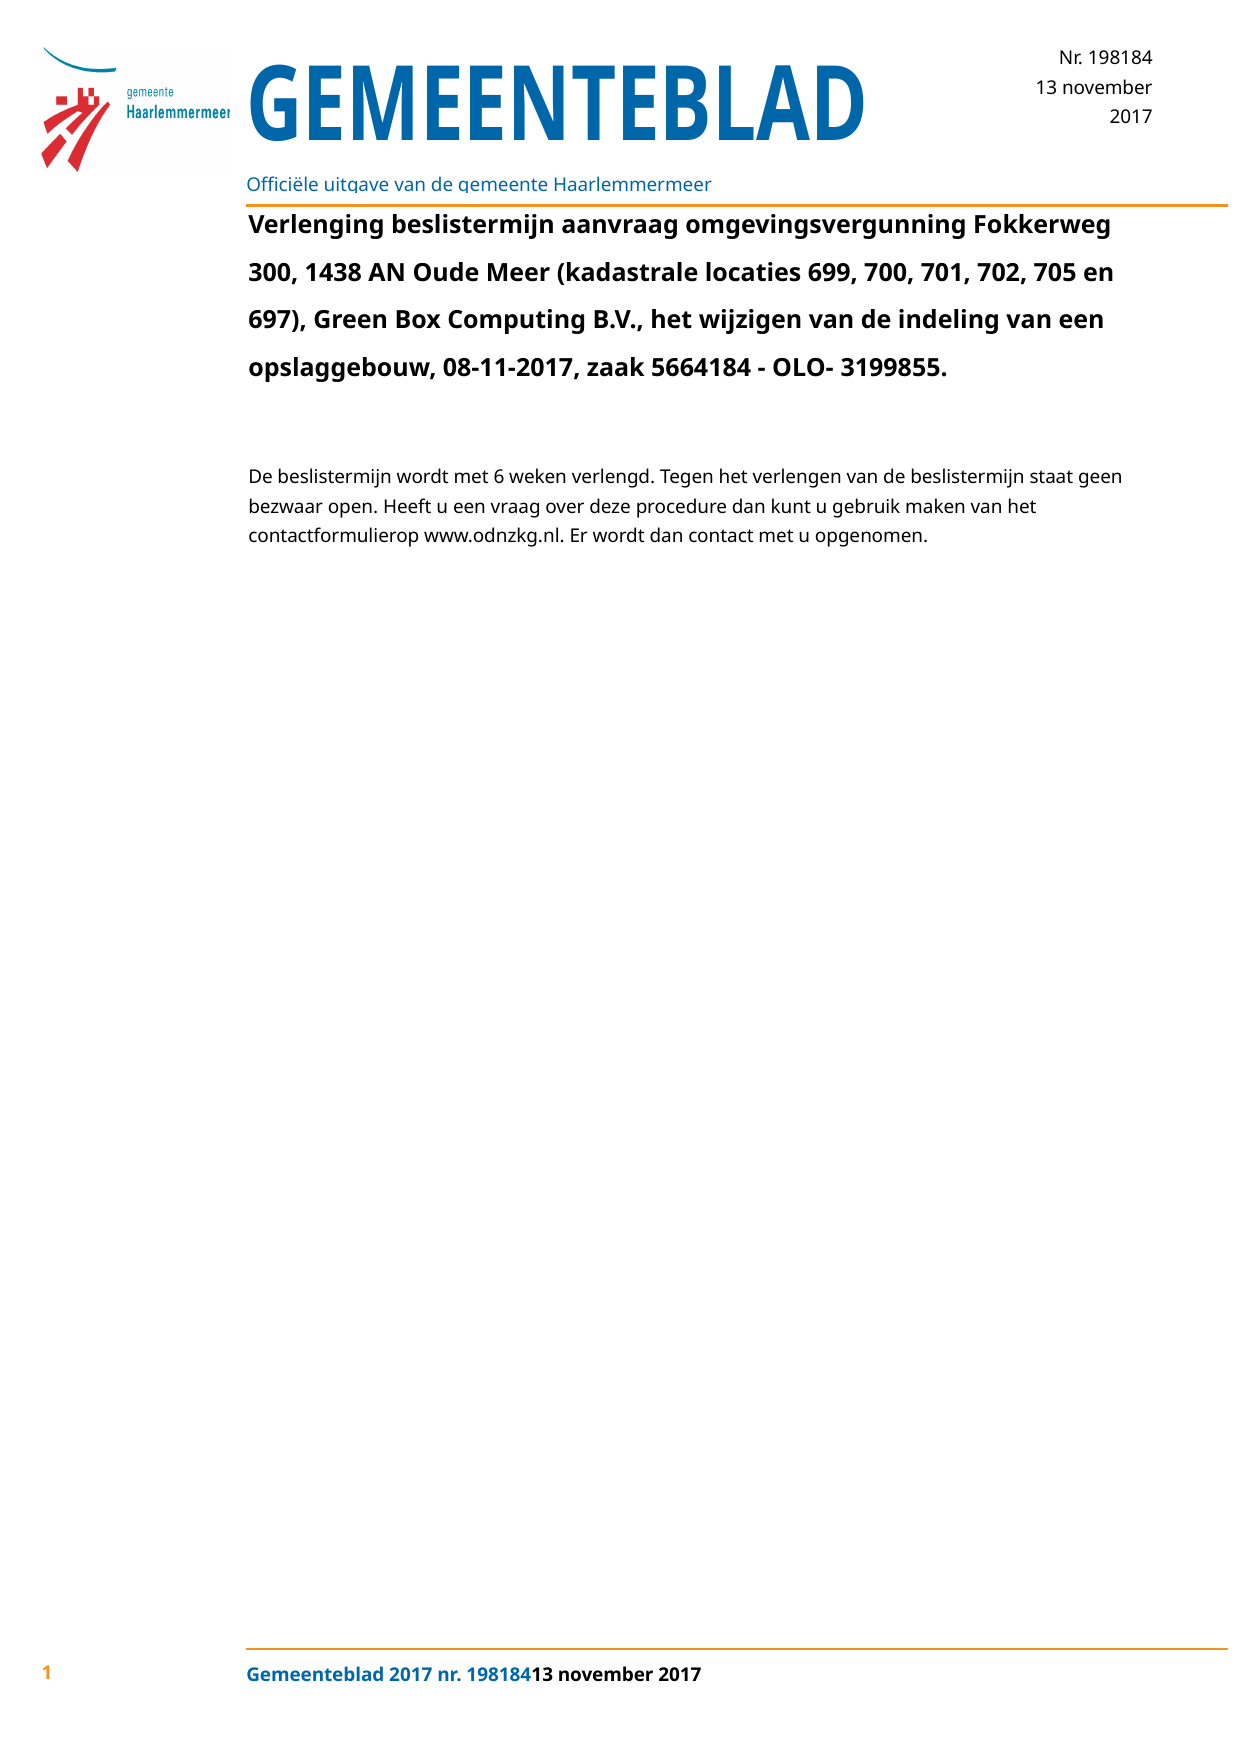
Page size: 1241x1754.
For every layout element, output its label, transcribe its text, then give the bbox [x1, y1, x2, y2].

text De beslistermijn wordt met 6 weken verlengd. Tegen het verlengen van de beslistermijn staat geen bezwaar open. Heeft u een vraag over deze procedure dan kunt u gebruik maken van het contactformulierop www.odnzkg.nl. Er wordt dan contact met u opgenomen. [248, 463, 1152, 548]
text Verlenging beslistermijn aanvraag omgevingsvergunning Fokkerweg 300, 1438 AN Oude Meer (kadastrale locaties 699, 700, 701, 702, 705 en 697), Green Box Computing B.V., het wijzigen van de indeling van een opslaggebouw, 08-11-2017, zaak 5664184 - OLO- 3199855. [248, 207, 1152, 384]
picture [41, 47, 231, 172]
